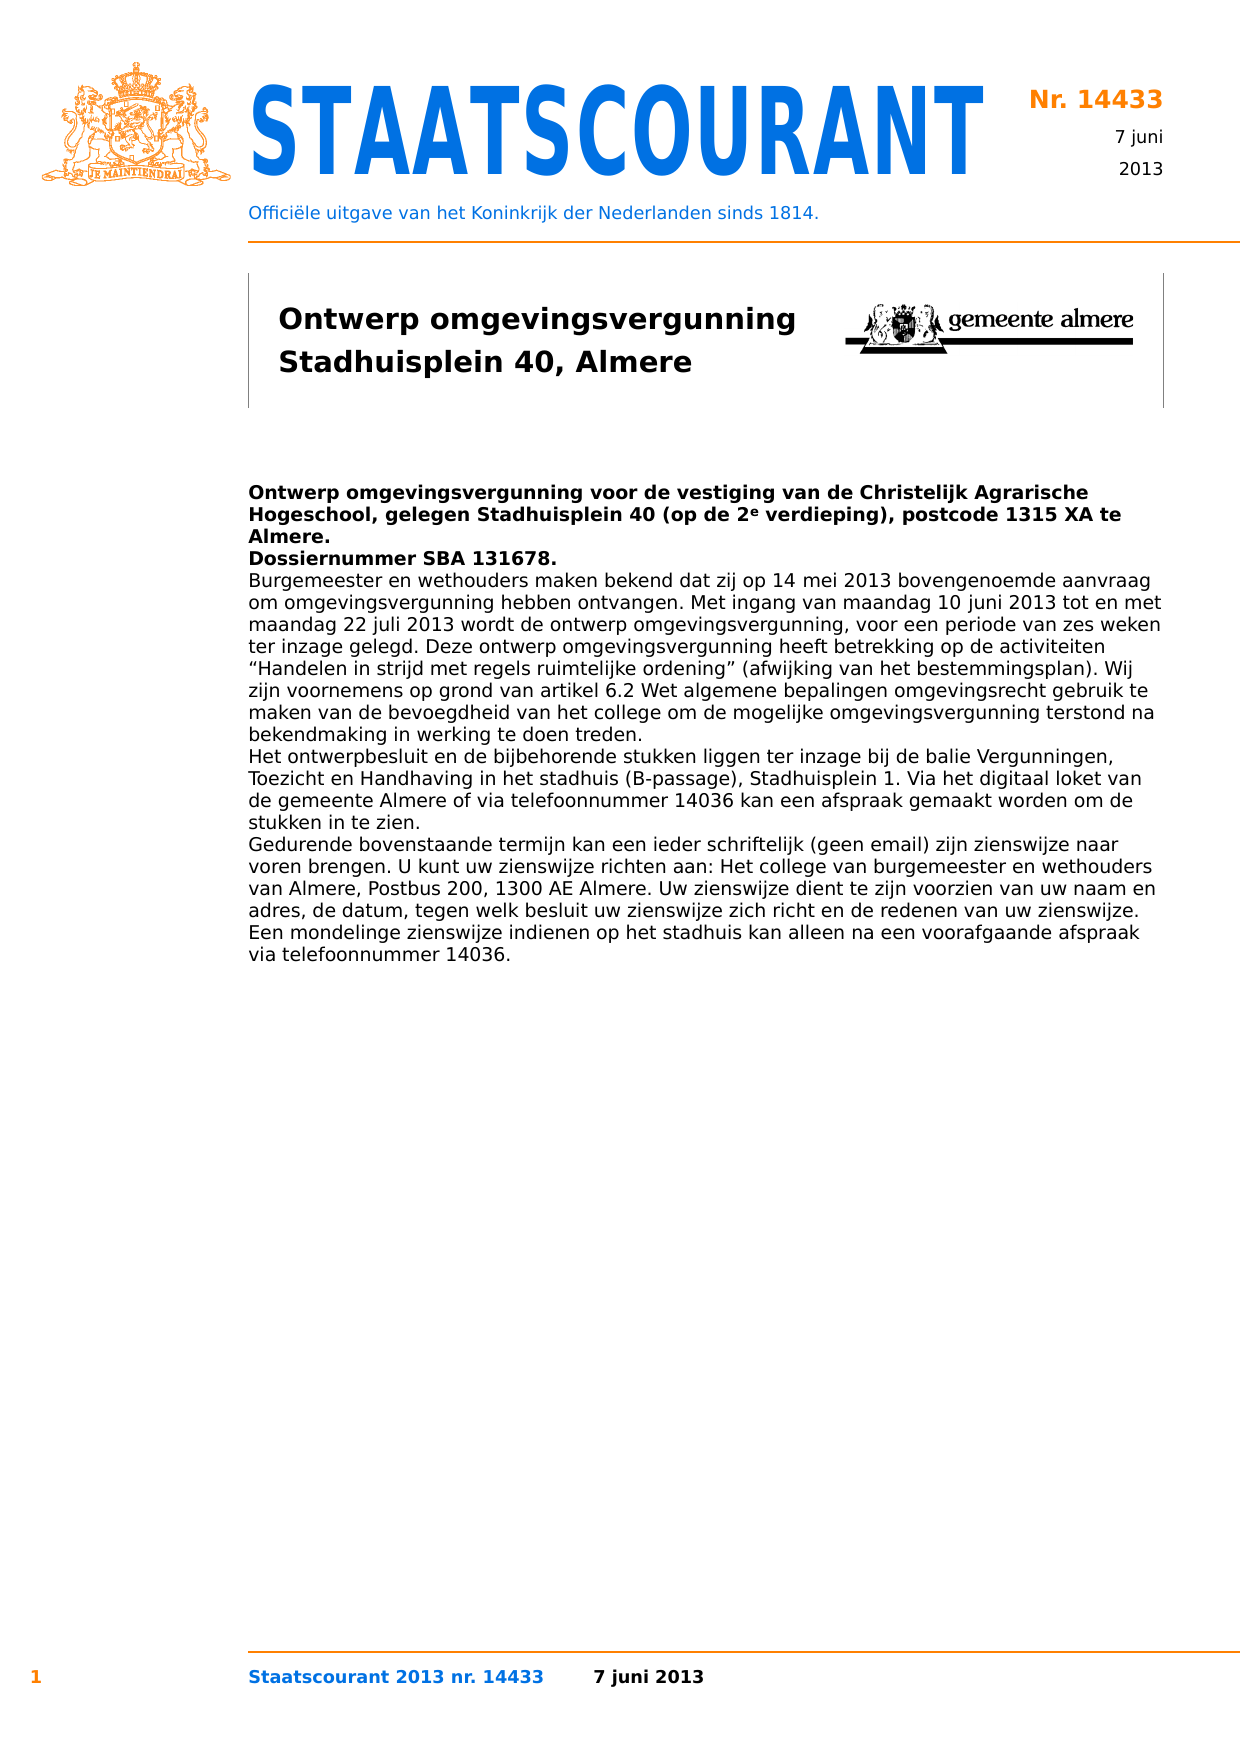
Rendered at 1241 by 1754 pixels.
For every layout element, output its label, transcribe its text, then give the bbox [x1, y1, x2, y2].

table_cell 2013 [998, 153, 1240, 203]
text Gedurende bovenstaande termijn kan een ieder schriftelijk (geen email) zijn zienswijze naar voren brengen. U kunt uw zienswijze richten aan: Het college van burgemeester en wethouders van Almere, Postbus 200, 1300 AE Almere. Uw zienswijze dient te zijn voorzien van uw naam en adres, de datum, tegen welk besluit uw zienswijze zich richt en de redenen van uw zienswijze. Een mondelinge zienswijze indienen op het stadhuis kan alleen na een voorafgaande afspraak via telefoonnummer 14036. [248, 834, 1163, 966]
table_header [25, 62, 248, 241]
text Ontwerp omgevingsvergunning voor de vestiging van de Christelijk Agrarische Hogeschool, gelegen Stadhuisplein 40 (op de 2e verdieping), postcode 1315 XA te Almere. [248, 482, 1163, 548]
text Het ontwerpbesluit en de bijbehorende stukken liggen ter inzage bij de balie Vergunningen, Toezicht en Handhaving in het stadhuis (B-passage), Stadhuisplein 1. Via het digitaal loket van de gemeente Almere of via telefoonnummer 14036 kan een afspraak gemaakt worden om de stukken in te zien. [248, 746, 1163, 834]
table_cell Officiële uitgave van het Koninkrijk der Nederlanden sinds 1814. [248, 203, 1240, 241]
subtitle Ontwerp omgevingsvergunning Stadhuisplein 40, Almere [249, 273, 1163, 408]
text Dossiernummer SBA 131678. [248, 548, 1163, 570]
text Burgemeester en wethouders maken bekend dat zij op 14 mei 2013 bovengenoemde aanvraag om omgevingsvergunning hebben ontvangen. Met ingang van maandag 10 juni 2013 tot en met maandag 22 juli 2013 wordt de ontwerp omgevingsvergunning, voor een periode van zes weken ter inzage gelegd. Deze ontwerp omgevingsvergunning heeft betrekking op de activiteiten “Handelen in strijd met regels ruimtelijke ordening” (afwijking van het bestemmingsplan). Wij zijn voornemens op grond van artikel 6.2 Wet algemene bepalingen omgevingsrecht gebruik te maken van de bevoegdheid van het college om de mogelijke omgevingsvergunning terstond na bekendmaking in werking te doen treden. [248, 570, 1163, 746]
table_cell 7 juni [998, 121, 1240, 153]
table_header Nr. 14433 [998, 62, 1240, 121]
picture [41, 62, 231, 186]
picture [844, 302, 1134, 356]
table_header STAATSCOURANT [248, 62, 998, 203]
